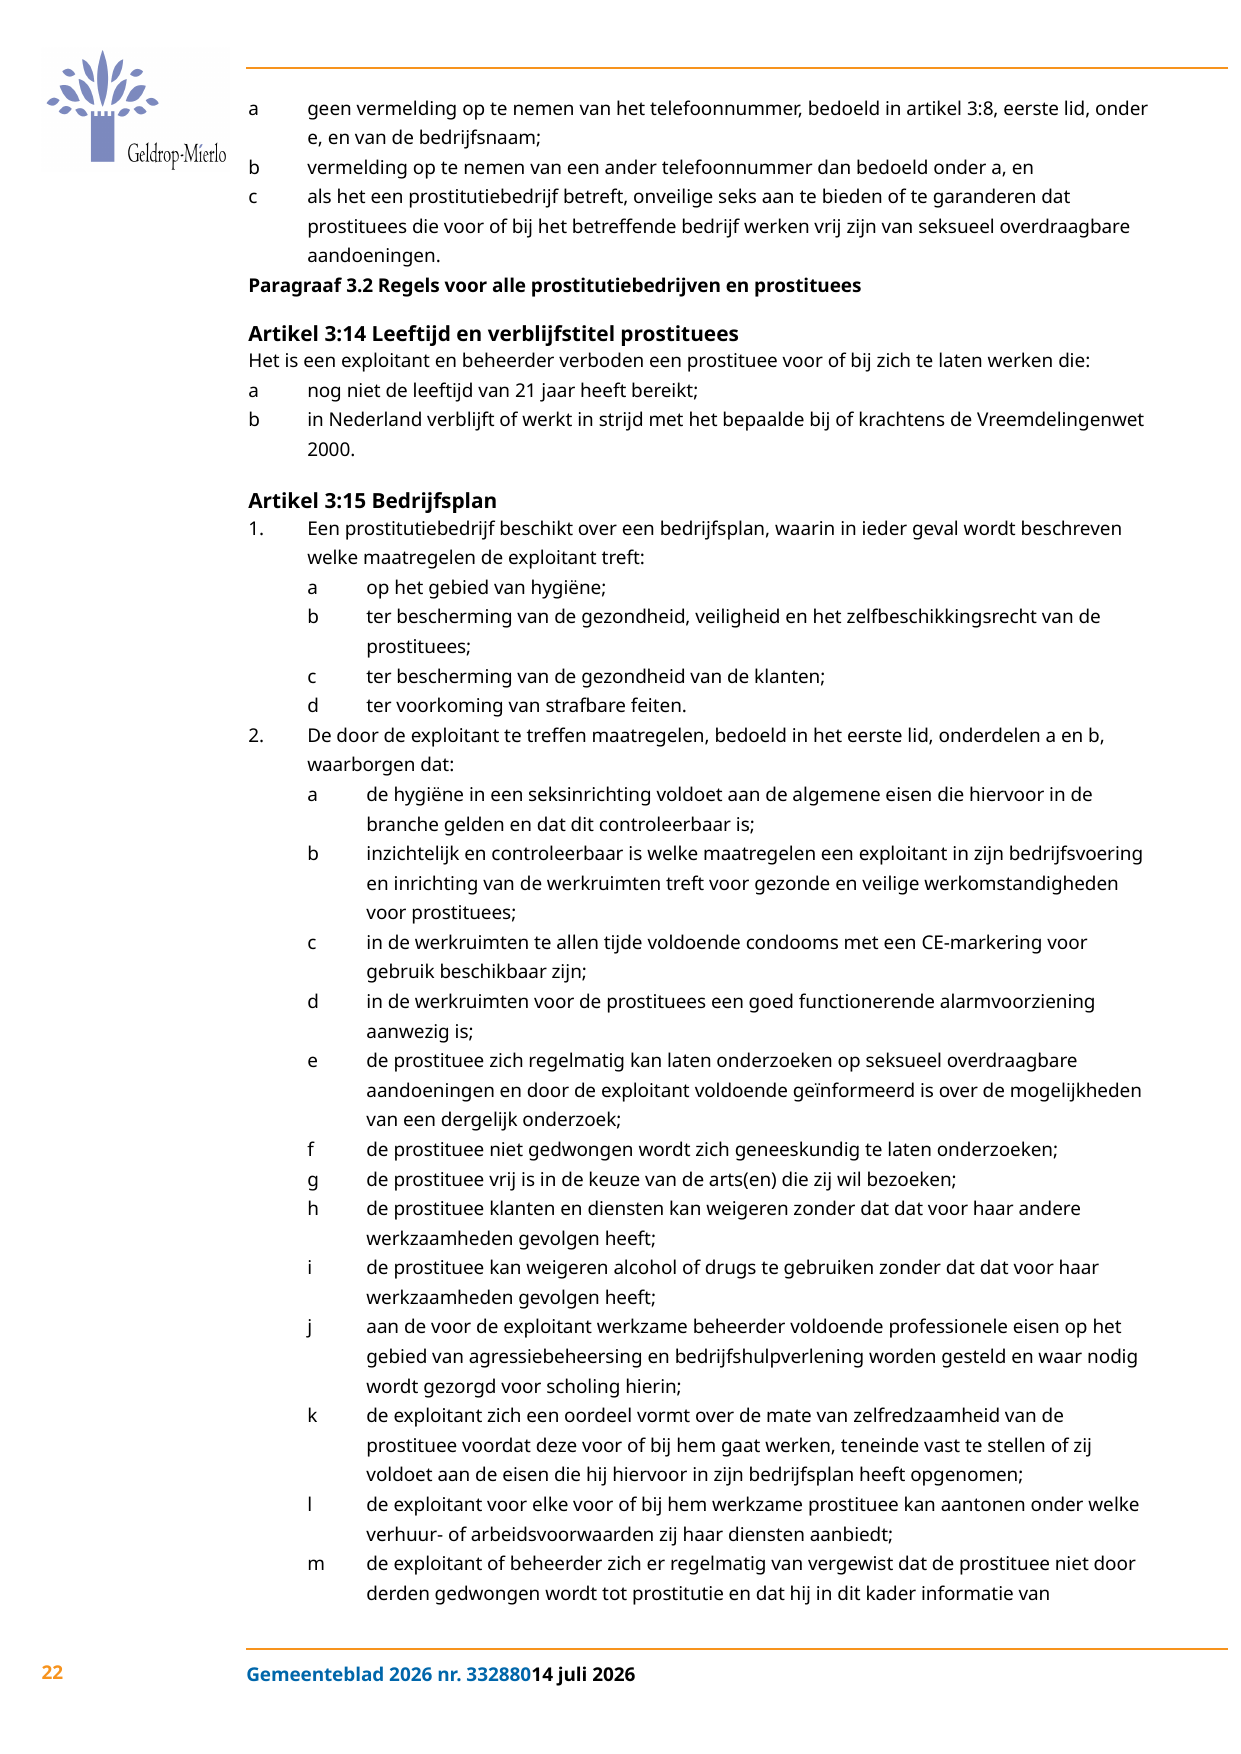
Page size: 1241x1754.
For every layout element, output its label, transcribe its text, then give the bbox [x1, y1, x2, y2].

list de exploitant of beheerder zich er regelmatig van vergewist dat de prostituee niet door derden gedwongen wordt tot prostitutie en dat hij in dit kader informatie van [307, 1550, 1152, 1606]
list aan de voor de exploitant werkzame beheerder voldoende professionele eisen op het gebied van agressiebeheersing en bedrijfshulpverlening worden gesteld en waar nodig wordt gezorgd voor scholing hierin; [307, 1314, 1152, 1398]
list inzichtelijk en controleerbaar is welke maatregelen een exploitant in zijn bedrijfsvoering en inrichting van de werkruimten treft voor gezonde en veilige werkomstandigheden voor prostituees; [307, 840, 1152, 925]
list de exploitant zich een oordeel vormt over de mate van zelfredzaamheid van de prostituee voordat deze voor of bij hem gaat werken, teneinde vast te stellen of zij voldoet aan de eisen die hij hiervoor in zijn bedrijfsplan heeft opgenomen; [307, 1402, 1152, 1487]
list de prostituee zich regelmatig kan laten onderzoeken op seksueel overdraagbare aandoeningen en door de exploitant voldoende geïnformeerd is over de mogelijkheden van een dergelijk onderzoek; [307, 1047, 1152, 1132]
list ter bescherming van de gezondheid van de klanten; [307, 663, 1152, 688]
list de hygiëne in een seksinrichting voldoet aan de algemene eisen die hiervoor in de branche gelden en dat dit controleerbaar is; [307, 781, 1152, 836]
list de exploitant voor elke voor of bij hem werkzame prostituee kan aantonen onder welke verhuur- of arbeidsvoorwaarden zij haar diensten aanbiedt; [307, 1491, 1152, 1546]
picture [41, 47, 231, 172]
list De door de exploitant te treffen maatregelen, bedoeld in het eerste lid, onderdelen a en b, waarborgen dat: [248, 722, 1152, 777]
list in de werkruimten voor de prostituees een goed functionerende alarmvoorziening aanwezig is; [307, 988, 1152, 1043]
list Een prostitutiebedrijf beschikt over een bedrijfsplan, waarin in ieder geval wordt beschreven welke maatregelen de exploitant treft: [248, 515, 1152, 570]
list in Nederland verblijft of werkt in strijd met het bepaalde bij of krachtens de Vreemdelingenwet 2000. [248, 406, 1152, 462]
list de prostituee niet gedwongen wordt zich geneeskundig te laten onderzoeken; [307, 1136, 1152, 1162]
list de prostituee vrij is in de keuze van de arts(en) die zij wil bezoeken; [307, 1166, 1152, 1191]
list de prostituee klanten en diensten kan weigeren zonder dat dat voor haar andere werkzaamheden gevolgen heeft; [307, 1195, 1152, 1251]
list geen vermelding op te nemen van het telefoonnummer, bedoeld in artikel 3:8, eerste lid, onder e, en van de bedrijfsnaam; [248, 95, 1152, 150]
list als het een prostitutiebedrijf betreft, onveilige seks aan te bieden of te garanderen dat prostituees die voor of bij het betreffende bedrijf werken vrij zijn van seksueel overdraagbare aandoeningen. [248, 183, 1152, 268]
list op het gebied van hygiëne; [307, 574, 1152, 600]
list de prostituee kan weigeren alcohol of drugs te gebruiken zonder dat dat voor haar werkzaamheden gevolgen heeft; [307, 1254, 1152, 1310]
list nog niet de leeftijd van 21 jaar heeft bereikt; [248, 377, 1152, 403]
list in de werkruimten te allen tijde voldoende condooms met een CE-markering voor gebruik beschikbaar zijn; [307, 929, 1152, 984]
text Paragraaf 3.2 Regels voor alle prostitutiebedrijven en prostituees [248, 272, 1152, 298]
list ter voorkoming van strafbare feiten. [307, 692, 1152, 718]
text Het is een exploitant en beheerder verboden een prostituee voor of bij zich te laten werken die: [248, 347, 1152, 373]
list ter bescherming van de gezondheid, veiligheid en het zelfbeschikkingsrecht van de prostituees; [307, 604, 1152, 659]
list vermelding op te nemen van een ander telefoonnummer dan bedoeld onder a, en [248, 154, 1152, 180]
text Artikel 3:14 Leeftijd en verblijfstitel prostituees [248, 319, 1152, 347]
text Artikel 3:15 Bedrijfsplan [248, 486, 1152, 515]
